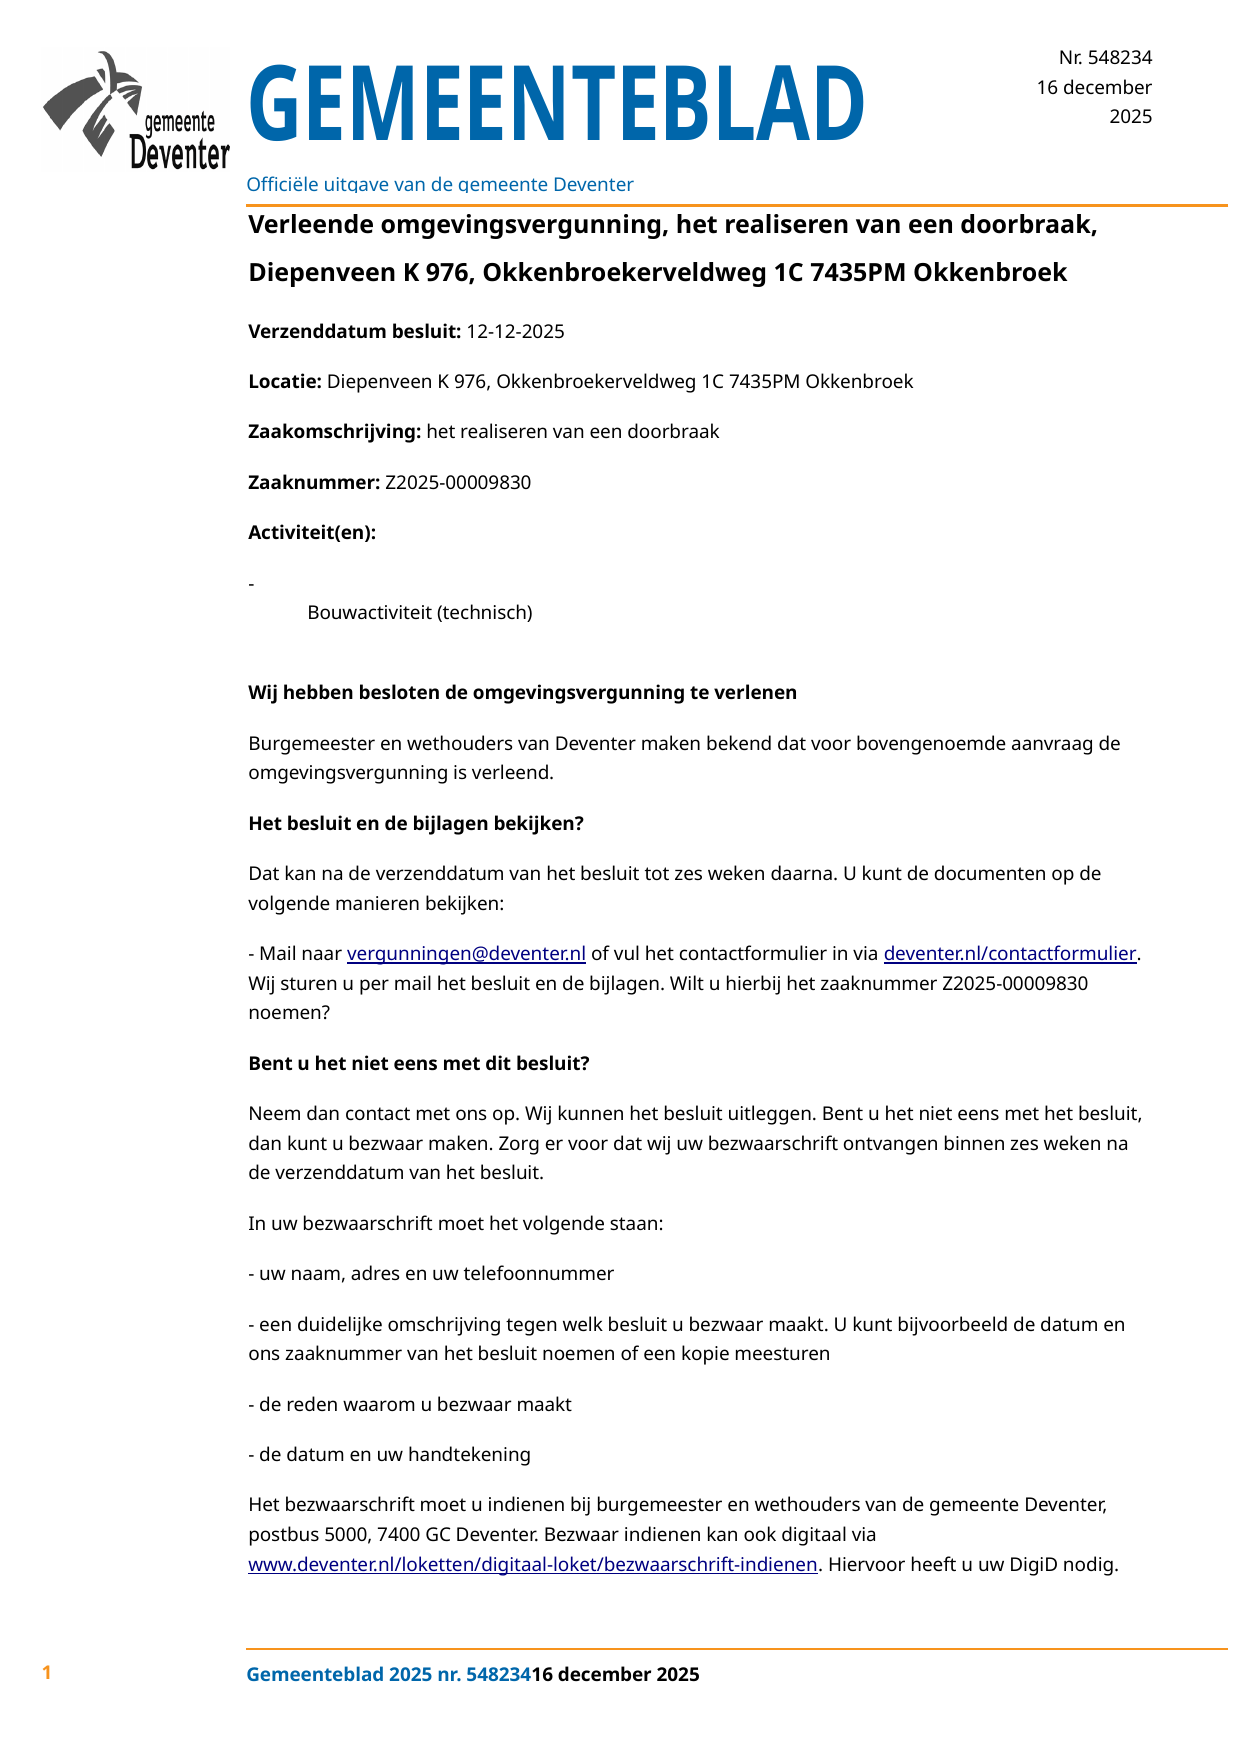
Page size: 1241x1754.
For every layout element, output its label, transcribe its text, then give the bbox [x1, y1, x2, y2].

picture [41, 47, 231, 172]
list Bouwactiviteit (technisch) [248, 599, 1152, 625]
text - de datum en uw handtekening [248, 1441, 1152, 1467]
text - een duidelijke omschrijving tegen welk besluit u bezwaar maakt. U kunt bijvoorbeeld de datum en ons zaaknummer van het besluit noemen of een kopie meesturen [248, 1311, 1152, 1366]
text Bent u het niet eens met dit besluit? [248, 1050, 1152, 1076]
text - Mail naar vergunningen@deventer.nl of vul het contactformulier in via deventer.nl/contactformulier. Wij sturen u per mail het besluit en de bijlagen. Wilt u hierbij het zaaknummer Z2025-00009830 noemen? [248, 940, 1152, 1025]
text Het besluit en de bijlagen bekijken? [248, 810, 1152, 836]
text - uw naam, adres en uw telefoonnummer [248, 1260, 1152, 1286]
text Activiteit(en): [248, 519, 1152, 545]
text Neem dan contact met ons op. Wij kunnen het besluit uitleggen. Bent u het niet eens met het besluit, dan kunt u bezwaar maken. Zorg er voor dat wij uw bezwaarschrift ontvangen binnen zes weken na de verzenddatum van het besluit. [248, 1100, 1152, 1185]
text Zaaknummer: Z2025-00009830 [248, 469, 1152, 495]
text Dat kan na de verzenddatum van het besluit tot zes weken daarna. U kunt de documenten op de volgende manieren bekijken: [248, 860, 1152, 916]
text Verzenddatum besluit: 12-12-2025 [248, 318, 1152, 344]
text In uw bezwaarschrift moet het volgende staan: [248, 1210, 1152, 1236]
text Wij hebben besloten de omgevingsvergunning te verlenen [248, 679, 1152, 705]
text Locatie: Diepenveen K 976, Okkenbroekerveldweg 1C 7435PM Okkenbroek [248, 368, 1152, 394]
text Verleende omgevingsvergunning, het realiseren van een doorbraak, Diepenveen K 976, Okkenbroekerveldweg 1C 7435PM Okkenbroek [248, 207, 1152, 288]
text - de reden waarom u bezwaar maakt [248, 1391, 1152, 1417]
text Het bezwaarschrift moet u indienen bij burgemeester en wethouders van de gemeente Deventer, postbus 5000, 7400 GC Deventer. Bezwaar indienen kan ook digitaal via www.deventer.nl/loketten/digitaal-loket/bezwaarschrift-indienen. Hiervoor heeft u uw DigiD nodig. [248, 1492, 1152, 1577]
text Burgemeester en wethouders van Deventer maken bekend dat voor bovengenoemde aanvraag de omgevingsvergunning is verleend. [248, 730, 1152, 785]
text Zaakomschrijving: het realiseren van een doorbraak [248, 419, 1152, 444]
